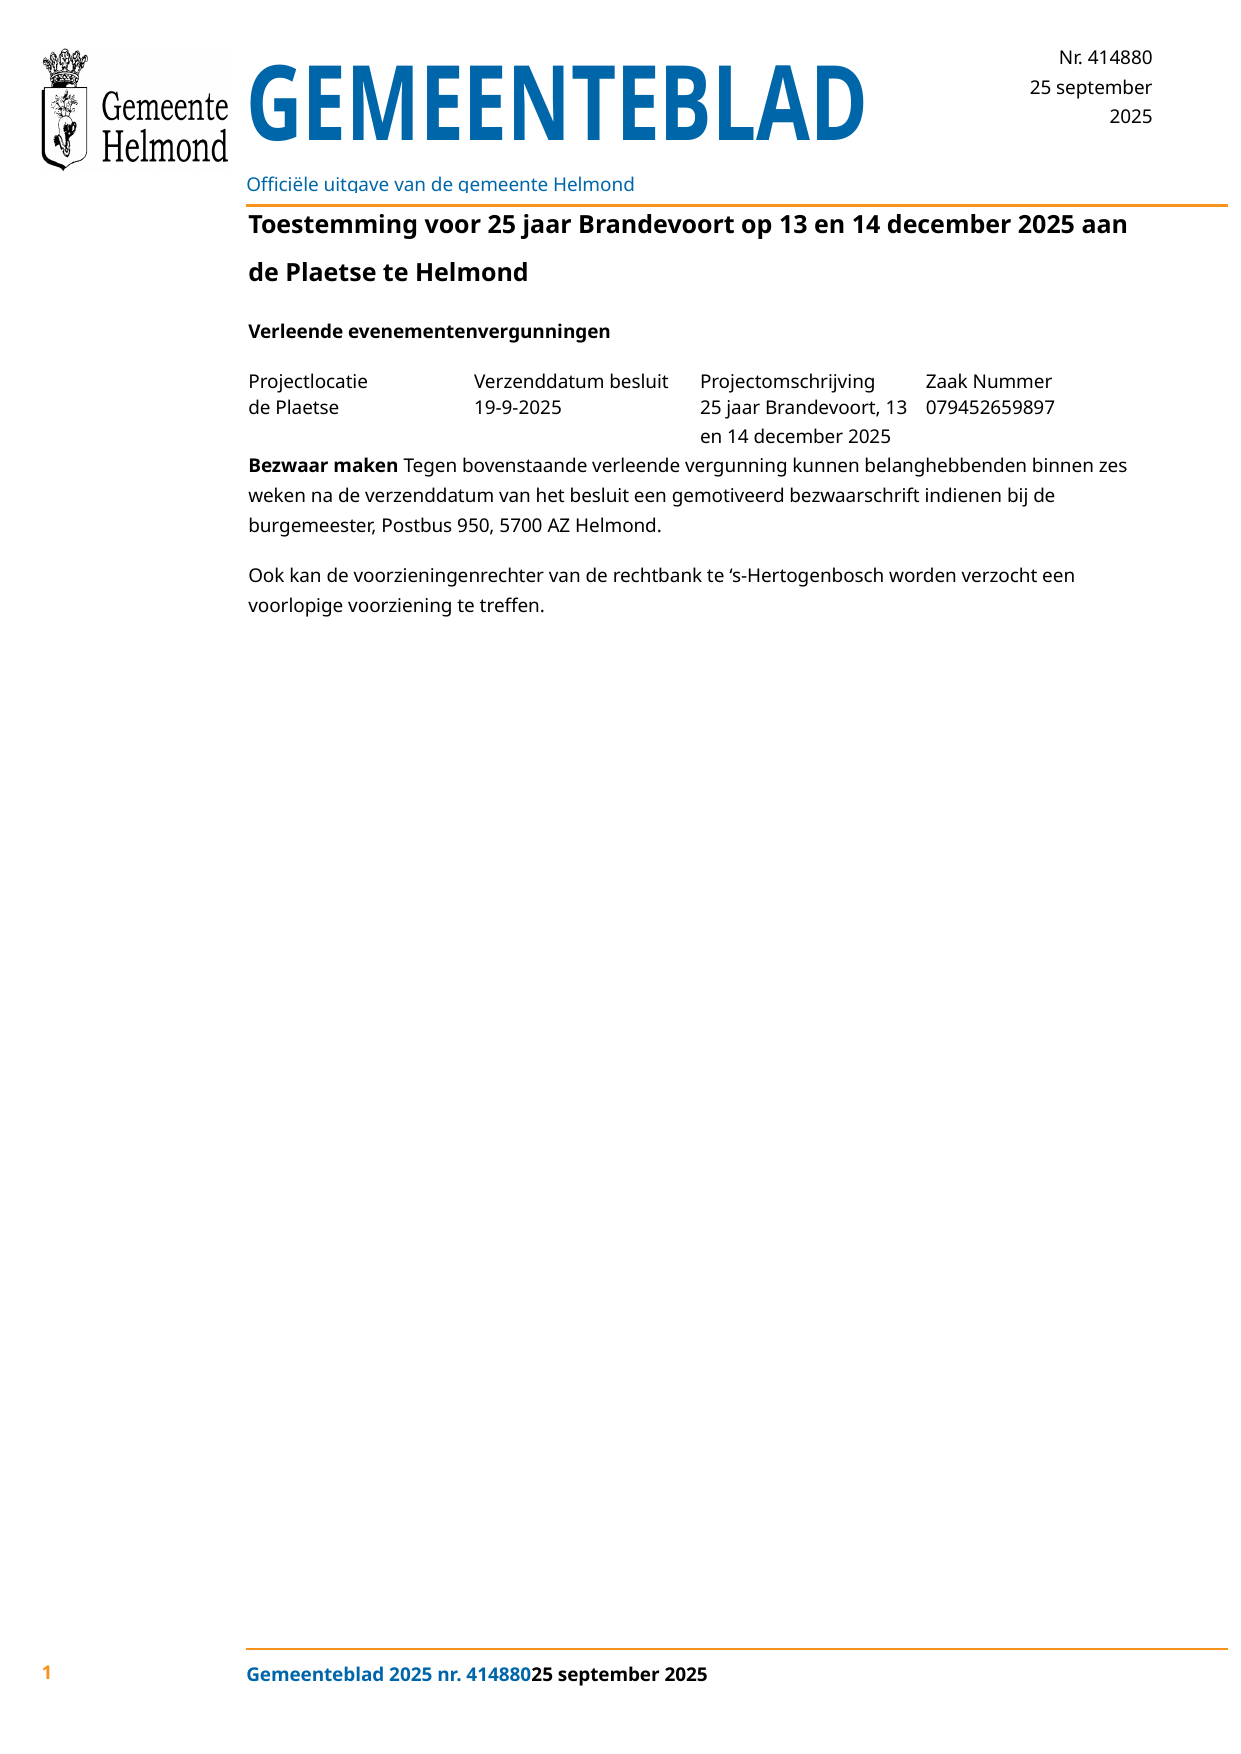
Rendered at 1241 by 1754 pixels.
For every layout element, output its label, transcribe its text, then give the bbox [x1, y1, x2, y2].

table_header Projectlocatie [248, 369, 474, 394]
table_cell de Plaetse [248, 394, 474, 449]
table_header Zaak Nummer [926, 369, 1152, 394]
table_cell 19-9-2025 [474, 394, 700, 449]
text Bezwaar maken Tegen bovenstaande verleende vergunning kunnen belanghebbenden binnen zes weken na de verzenddatum van het besluit een gemotiveerd bezwaarschrift indienen bij de burgemeester, Postbus 950, 5700 AZ Helmond. [248, 453, 1152, 538]
picture [41, 47, 231, 172]
text Toestemming voor 25 jaar Brandevoort op 13 en 14 december 2025 aan de Plaetse te Helmond [248, 207, 1152, 288]
table_header Projectomschrijving [700, 369, 926, 394]
text Ook kan de voorzieningenrechter van de rechtbank te ‘s-Hertogenbosch worden verzocht een voorlopige voorziening te treffen. [248, 562, 1152, 618]
text Verleende evenementenvergunningen [248, 318, 1152, 344]
table_cell 079452659897 [926, 394, 1152, 449]
table_cell 25 jaar Brandevoort, 13 en 14 december 2025 [700, 394, 926, 449]
table_header Verzenddatum besluit [474, 369, 700, 394]
